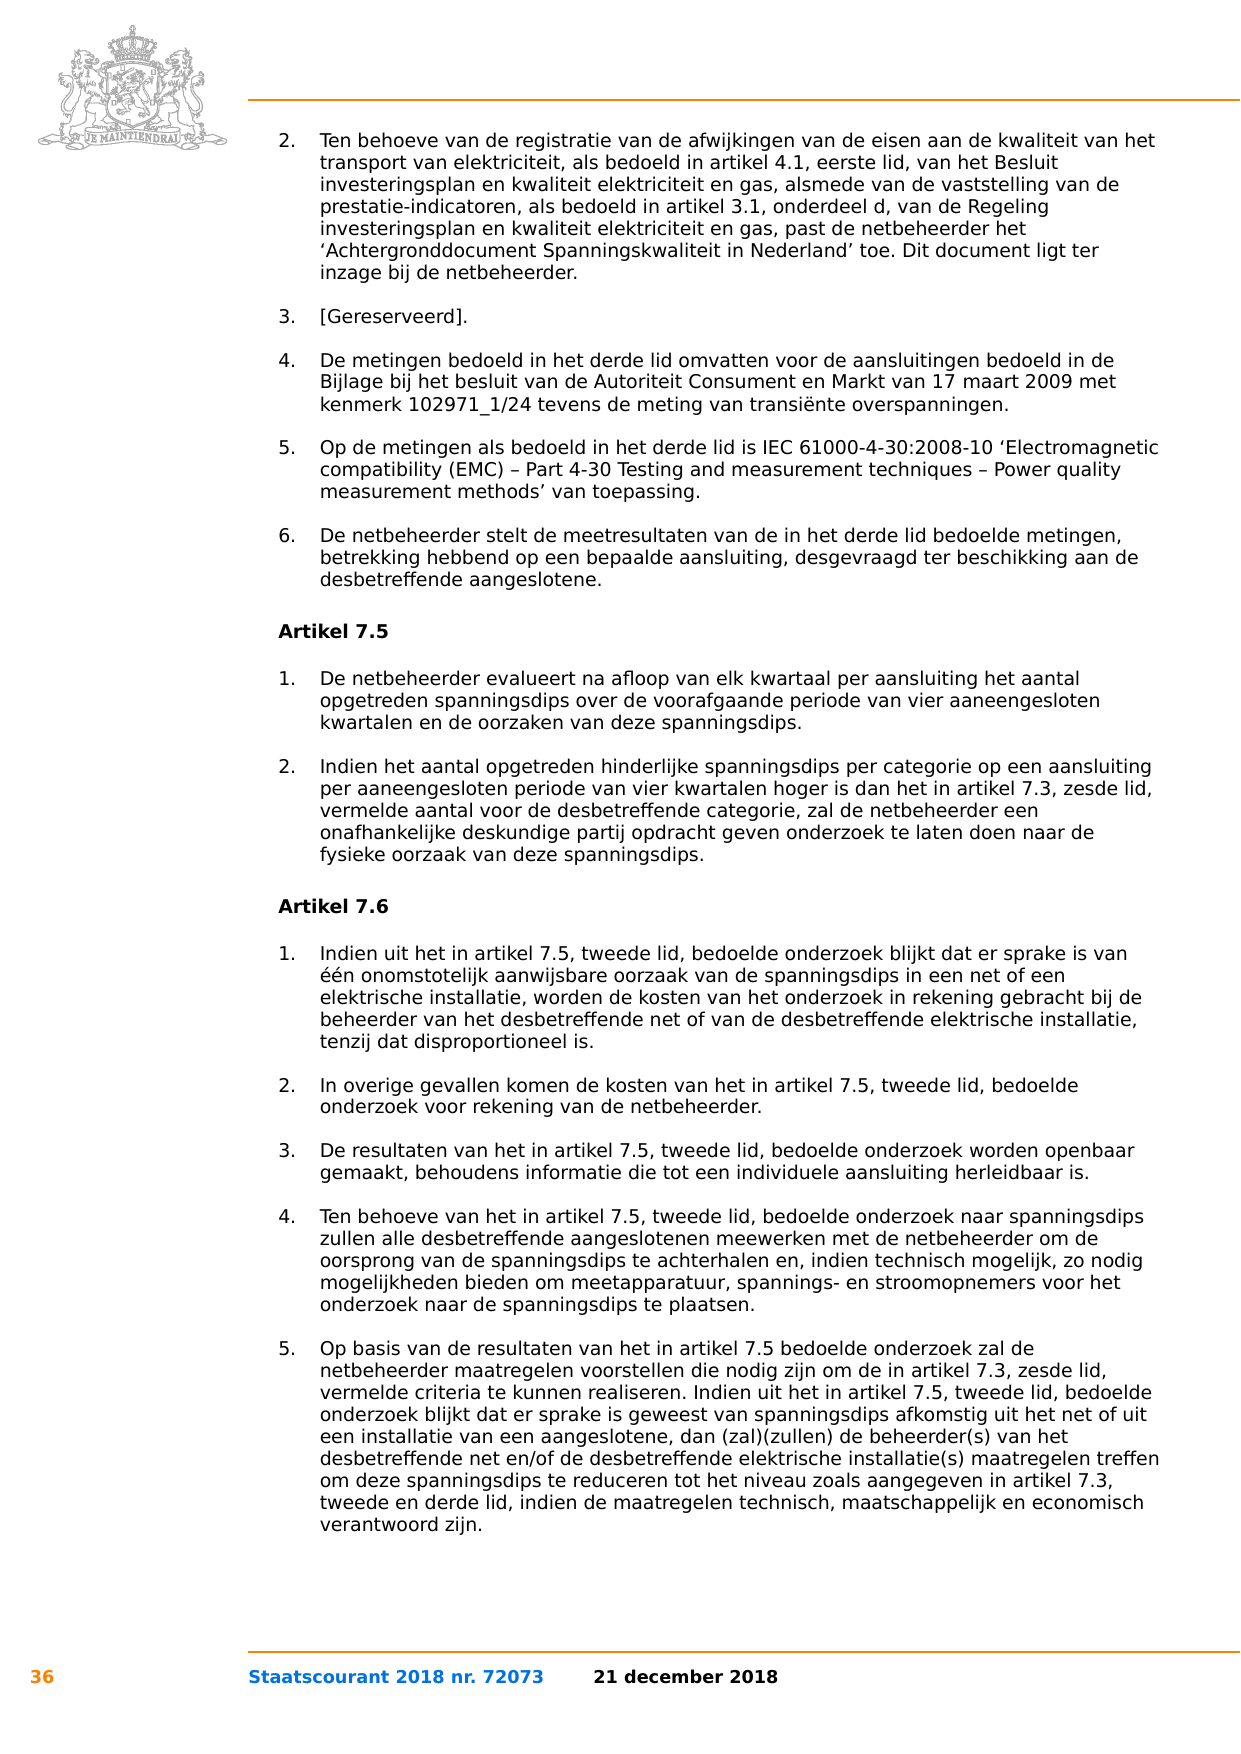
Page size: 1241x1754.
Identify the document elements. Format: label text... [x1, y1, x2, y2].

text 4. Ten behoeve van het in artikel 7.5, tweede lid, bedoelde onderzoek naar spanningsdips zullen alle desbetreffende aangeslotenen meewerken met de netbeheerder om de oorsprong van de spanningsdips te achterhalen en, indien technisch mogelijk, zo nodig mogelijkheden bieden om meetapparatuur, spannings- en stroomopnemers voor het onderzoek naar de spanningsdips te plaatsen. [278, 1206, 1163, 1316]
text 1. De netbeheerder evalueert na afloop van elk kwartaal per aansluiting het aantal opgetreden spanningsdips over de voorafgaande periode van vier aaneengesloten kwartalen en de oorzaken van deze spanningsdips. [278, 668, 1163, 734]
text 4. De metingen bedoeld in het derde lid omvatten voor de aansluitingen bedoeld in de Bijlage bij het besluit van de Autoriteit Consument en Markt van 17 maart 2009 met kenmerk 102971_1/24 tevens de meting van transiënte overspanningen. [278, 349, 1163, 415]
picture [38, 25, 227, 150]
text 2. In overige gevallen komen de kosten van het in artikel 7.5, tweede lid, bedoelde onderzoek voor rekening van de netbeheerder. [278, 1074, 1163, 1118]
subtitle Artikel 7.5 [278, 621, 1163, 643]
text 2. Indien het aantal opgetreden hinderlijke spanningsdips per categorie op een aansluiting per aaneengesloten periode van vier kwartalen hoger is dan het in artikel 7.3, zesde lid, vermelde aantal voor de desbetreffende categorie, zal de netbeheerder een onafhankelijke deskundige partij opdracht geven onderzoek te laten doen naar de fysieke oorzaak van deze spanningsdips. [278, 756, 1163, 866]
text 5. Op de metingen als bedoeld in het derde lid is IEC 61000-4-30:2008-10 ‘Electromagnetic compatibility (EMC) – Part 4-30 Testing and measurement techniques – Power quality measurement methods’ van toepassing. [278, 437, 1163, 503]
subtitle Artikel 7.6 [278, 896, 1163, 918]
text 2. Ten behoeve van de registratie van de afwijkingen van de eisen aan de kwaliteit van het transport van elektriciteit, als bedoeld in artikel 4.1, eerste lid, van het Besluit investeringsplan en kwaliteit elektriciteit en gas, alsmede van de vaststelling van de prestatie-indicatoren, als bedoeld in artikel 3.1, onderdeel d, van de Regeling investeringsplan en kwaliteit elektriciteit en gas, past de netbeheerder het ‘Achtergronddocument Spanningskwaliteit in Nederland’ toe. Dit document ligt ter inzage bij de netbeheerder. [278, 130, 1163, 284]
text 3. De resultaten van het in artikel 7.5, tweede lid, bedoelde onderzoek worden openbaar gemaakt, behoudens informatie die tot een individuele aansluiting herleidbaar is. [278, 1140, 1163, 1184]
text 3. [Gereserveerd]. [278, 306, 1163, 328]
text 6. De netbeheerder stelt de meetresultaten van de in het derde lid bedoelde metingen, betrekking hebbend op een bepaalde aansluiting, desgevraagd ter beschikking aan de desbetreffende aangeslotene. [278, 525, 1163, 591]
text 5. Op basis van de resultaten van het in artikel 7.5 bedoelde onderzoek zal de netbeheerder maatregelen voorstellen die nodig zijn om de in artikel 7.3, zesde lid, vermelde criteria te kunnen realiseren. Indien uit het in artikel 7.5, tweede lid, bedoelde onderzoek blijkt dat er sprake is geweest van spanningsdips afkomstig uit het net of uit een installatie van een aangeslotene, dan (zal)(zullen) de beheerder(s) van het desbetreffende net en/of de desbetreffende elektrische installatie(s) maatregelen treffen om deze spanningsdips te reduceren tot het niveau zoals aangegeven in artikel 7.3, tweede en derde lid, indien de maatregelen technisch, maatschappelijk en economisch verantwoord zijn. [278, 1338, 1163, 1536]
text 1. Indien uit het in artikel 7.5, tweede lid, bedoelde onderzoek blijkt dat er sprake is van één onomstotelijk aanwijsbare oorzaak van de spanningsdips in een net of een elektrische installatie, worden de kosten van het onderzoek in rekening gebracht bij de beheerder van het desbetreffende net of van de desbetreffende elektrische installatie, tenzij dat disproportioneel is. [278, 943, 1163, 1053]
